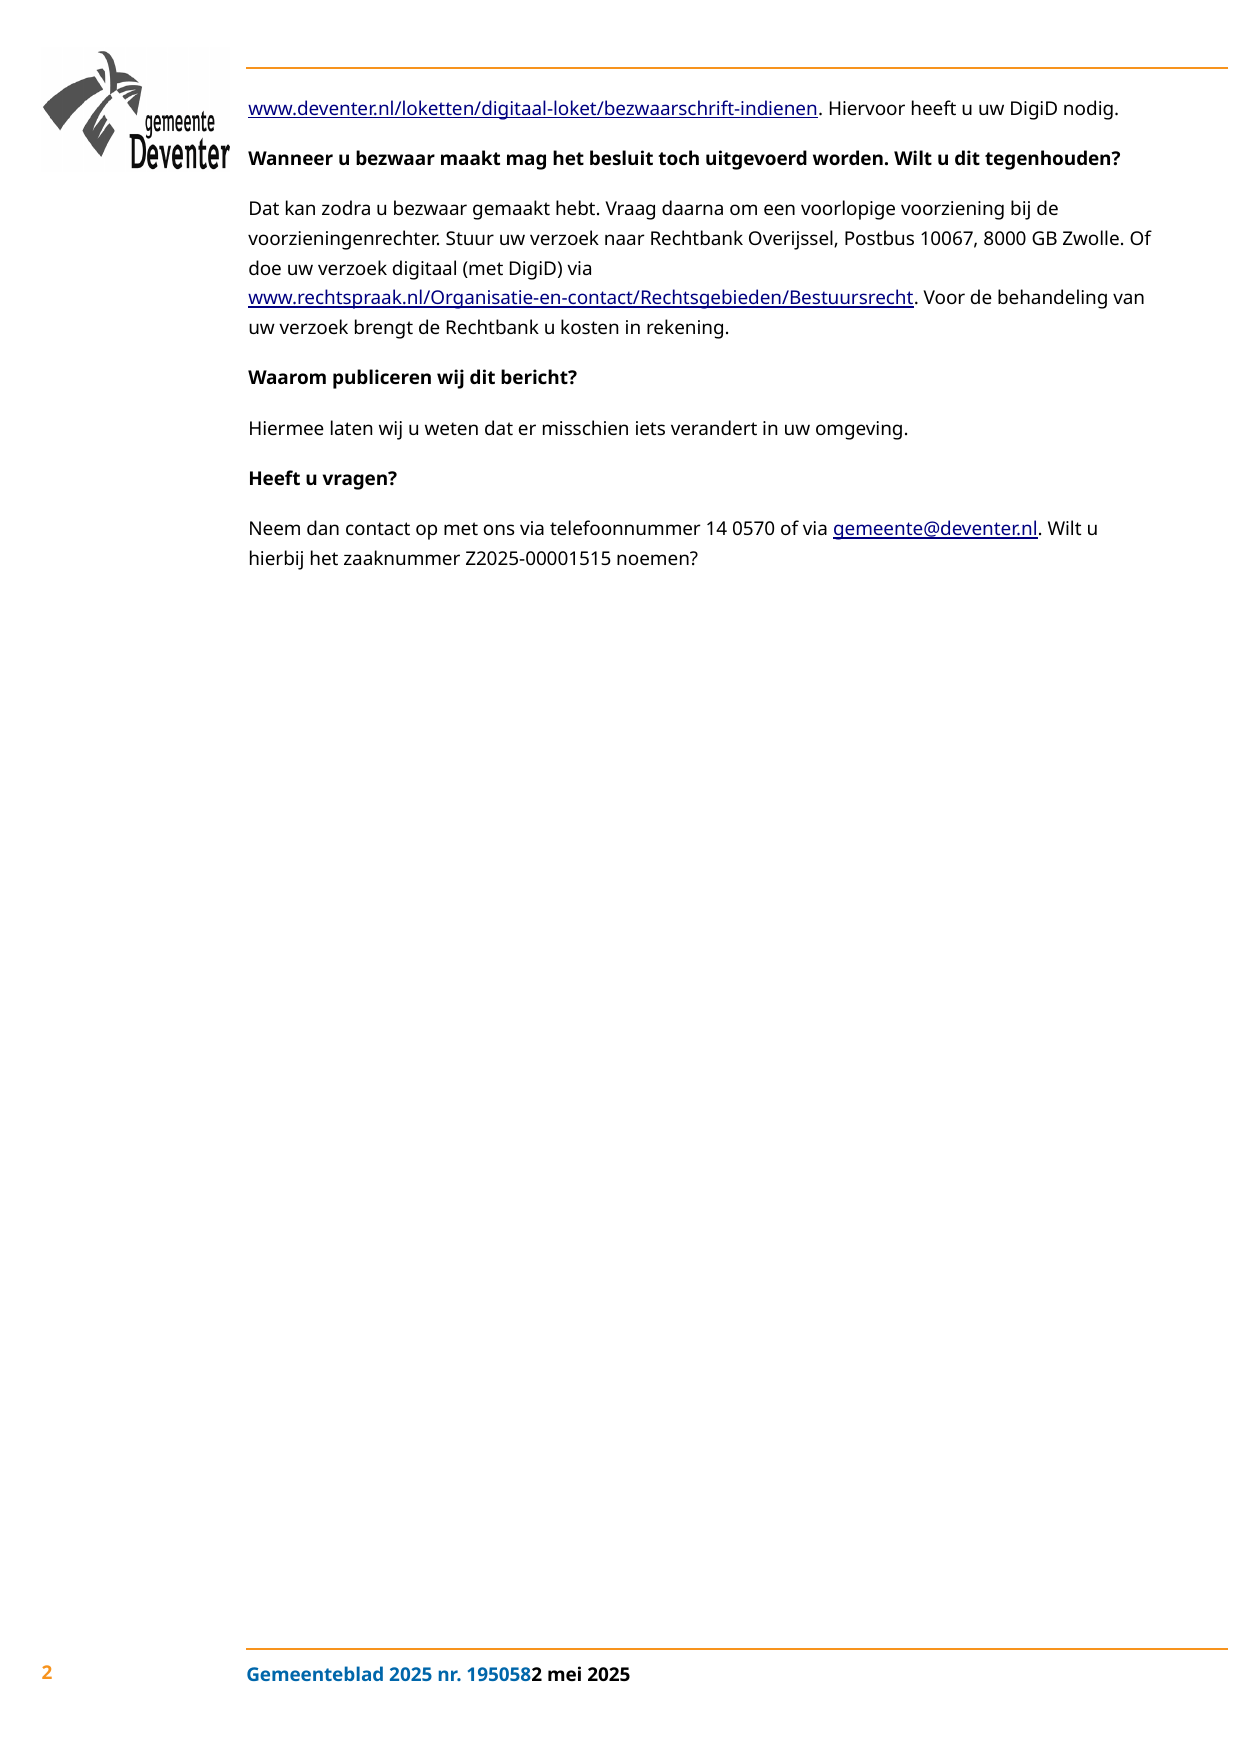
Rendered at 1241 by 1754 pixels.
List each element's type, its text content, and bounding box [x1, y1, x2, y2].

text Waarom publiceren wij dit bericht? [248, 364, 1152, 390]
text www.deventer.nl/loketten/digitaal-loket/bezwaarschrift-indienen. Hiervoor heeft u uw DigiD nodig. [248, 95, 1152, 121]
text Dat kan zodra u bezwaar gemaakt hebt. Vraag daarna om een voorlopige voorziening bij de voorzieningenrechter. Stuur uw verzoek naar Rechtbank Overijssel, Postbus 10067, 8000 GB Zwolle. Of doe uw verzoek digitaal (met DigiD) via www.rechtspraak.nl/Organisatie-en-contact/Rechtsgebieden/Bestuursrecht. Voor de behandeling van uw verzoek brengt de Rechtbank u kosten in rekening. [248, 196, 1152, 340]
text Wanneer u bezwaar maakt mag het besluit toch uitgevoerd worden. Wilt u dit tegenhouden? [248, 145, 1152, 171]
picture [41, 47, 231, 172]
text Heeft u vragen? [248, 465, 1152, 491]
text Hiermee laten wij u weten dat er misschien iets verandert in uw omgeving. [248, 415, 1152, 441]
text Neem dan contact op met ons via telefoonnummer 14 0570 of via gemeente@deventer.nl. Wilt u hierbij het zaaknummer Z2025-00001515 noemen? [248, 516, 1152, 571]
